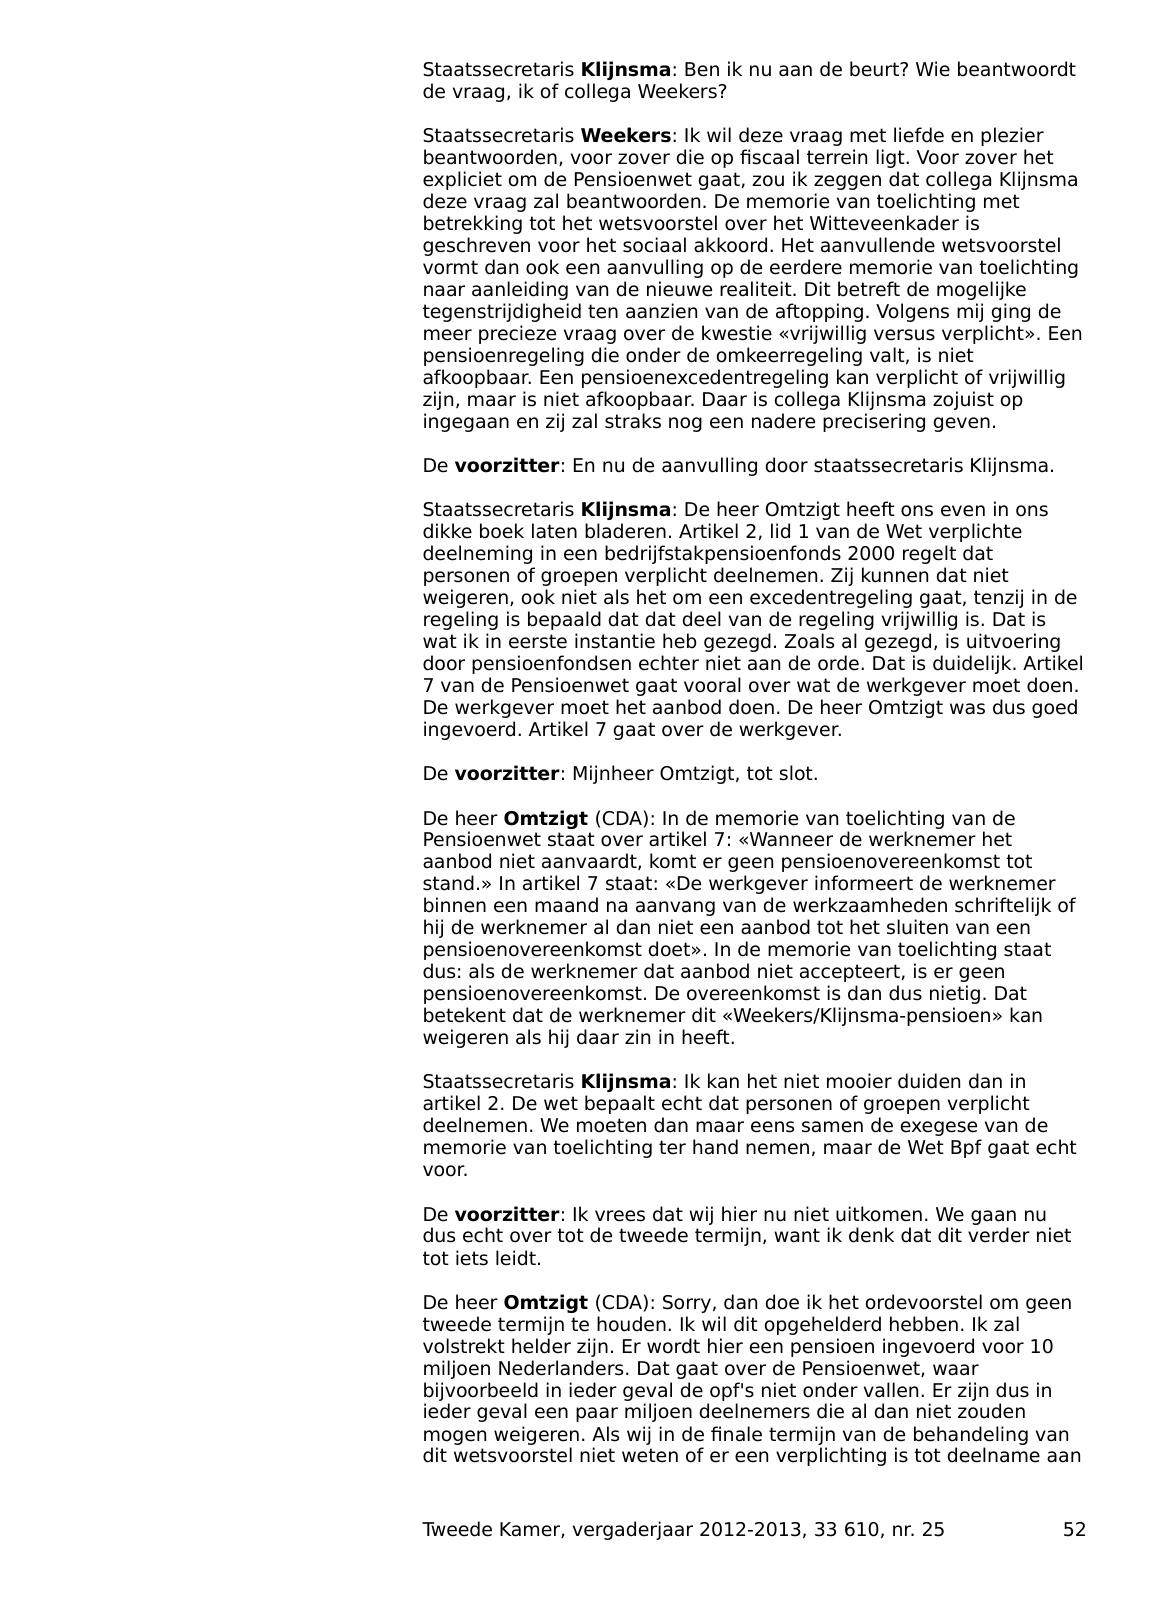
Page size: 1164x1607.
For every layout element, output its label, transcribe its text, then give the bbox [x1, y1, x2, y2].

text Staatssecretaris Klijnsma: De heer Omtzigt heeft ons even in ons dikke boek laten bladeren. Artikel 2, lid 1 van de Wet verplichte deelneming in een bedrijfstakpensioenfonds 2000 regelt dat personen of groepen verplicht deelnemen. Zij kunnen dat niet weigeren, ook niet als het om een excedentregeling gaat, tenzij in de regeling is bepaald dat dat deel van de regeling vrijwillig is. Dat is wat ik in eerste instantie heb gezegd. Zoals al gezegd, is uitvoering door pensioenfondsen echter niet aan de orde. Dat is duidelijk. Artikel 7 van de Pensioenwet gaat vooral over wat de werkgever moet doen. De werkgever moet het aanbod doen. De heer Omtzigt was dus goed ingevoerd. Artikel 7 gaat over de werkgever. [422, 499, 1087, 741]
text De voorzitter: Mijnheer Omtzigt, tot slot. [422, 763, 1087, 785]
text Staatssecretaris Weekers: Ik wil deze vraag met liefde en plezier beantwoorden, voor zover die op fiscaal terrein ligt. Voor zover het expliciet om de Pensioenwet gaat, zou ik zeggen dat collega Klijnsma deze vraag zal beantwoorden. De memorie van toelichting met betrekking tot het wetsvoorstel over het Witteveenkader is geschreven voor het sociaal akkoord. Het aanvullende wetsvoorstel vormt dan ook een aanvulling op de eerdere memorie van toelichting naar aanleiding van de nieuwe realiteit. Dit betreft de mogelijke tegenstrijdigheid ten aanzien van de aftopping. Volgens mij ging de meer precieze vraag over de kwestie «vrijwillig versus verplicht». Een pensioenregeling die onder de omkeerregeling valt, is niet afkoopbaar. Een pensioenexcedentregeling kan verplicht of vrijwillig zijn, maar is niet afkoopbaar. Daar is collega Klijnsma zojuist op ingegaan en zij zal straks nog een nadere precisering geven. [422, 125, 1087, 433]
text De heer Omtzigt (CDA): Sorry, dan doe ik het ordevoorstel om geen tweede termijn te houden. Ik wil dit opgehelderd hebben. Ik zal volstrekt helder zijn. Er wordt hier een pensioen ingevoerd voor 10 miljoen Nederlanders. Dat gaat over de Pensioenwet, waar bijvoorbeeld in ieder geval de opf's niet onder vallen. Er zijn dus in ieder geval een paar miljoen deelnemers die al dan niet zouden mogen weigeren. Als wij in de finale termijn van de behandeling van dit wetsvoorstel niet weten of er een verplichting is tot deelname aan [422, 1292, 1087, 1467]
text De heer Omtzigt (CDA): In de memorie van toelichting van de Pensioenwet staat over artikel 7: «Wanneer de werknemer het aanbod niet aanvaardt, komt er geen pensioenovereenkomst tot stand.» In artikel 7 staat: «De werkgever informeert de werknemer binnen een maand na aanvang van de werkzaamheden schriftelijk of hij de werknemer al dan niet een aanbod tot het sluiten van een pensioenovereenkomst doet». In de memorie van toelichting staat dus: als de werknemer dat aanbod niet accepteert, is er geen pensioenovereenkomst. De overeenkomst is dan dus nietig. Dat betekent dat de werknemer dit «Weekers/Klijnsma-pensioen» kan weigeren als hij daar zin in heeft. [422, 807, 1087, 1049]
text Staatssecretaris Klijnsma: Ben ik nu aan de beurt? Wie beantwoordt de vraag, ik of collega Weekers? [422, 59, 1087, 103]
text De voorzitter: Ik vrees dat wij hier nu niet uitkomen. We gaan nu dus echt over tot de tweede termijn, want ik denk dat dit verder niet tot iets leidt. [422, 1203, 1087, 1269]
text De voorzitter: En nu de aanvulling door staatssecretaris Klijnsma. [422, 455, 1087, 477]
text Staatssecretaris Klijnsma: Ik kan het niet mooier duiden dan in artikel 2. De wet bepaalt echt dat personen of groepen verplicht deelnemen. We moeten dan maar eens samen de exegese van de memorie van toelichting ter hand nemen, maar de Wet Bpf gaat echt voor. [422, 1071, 1087, 1181]
